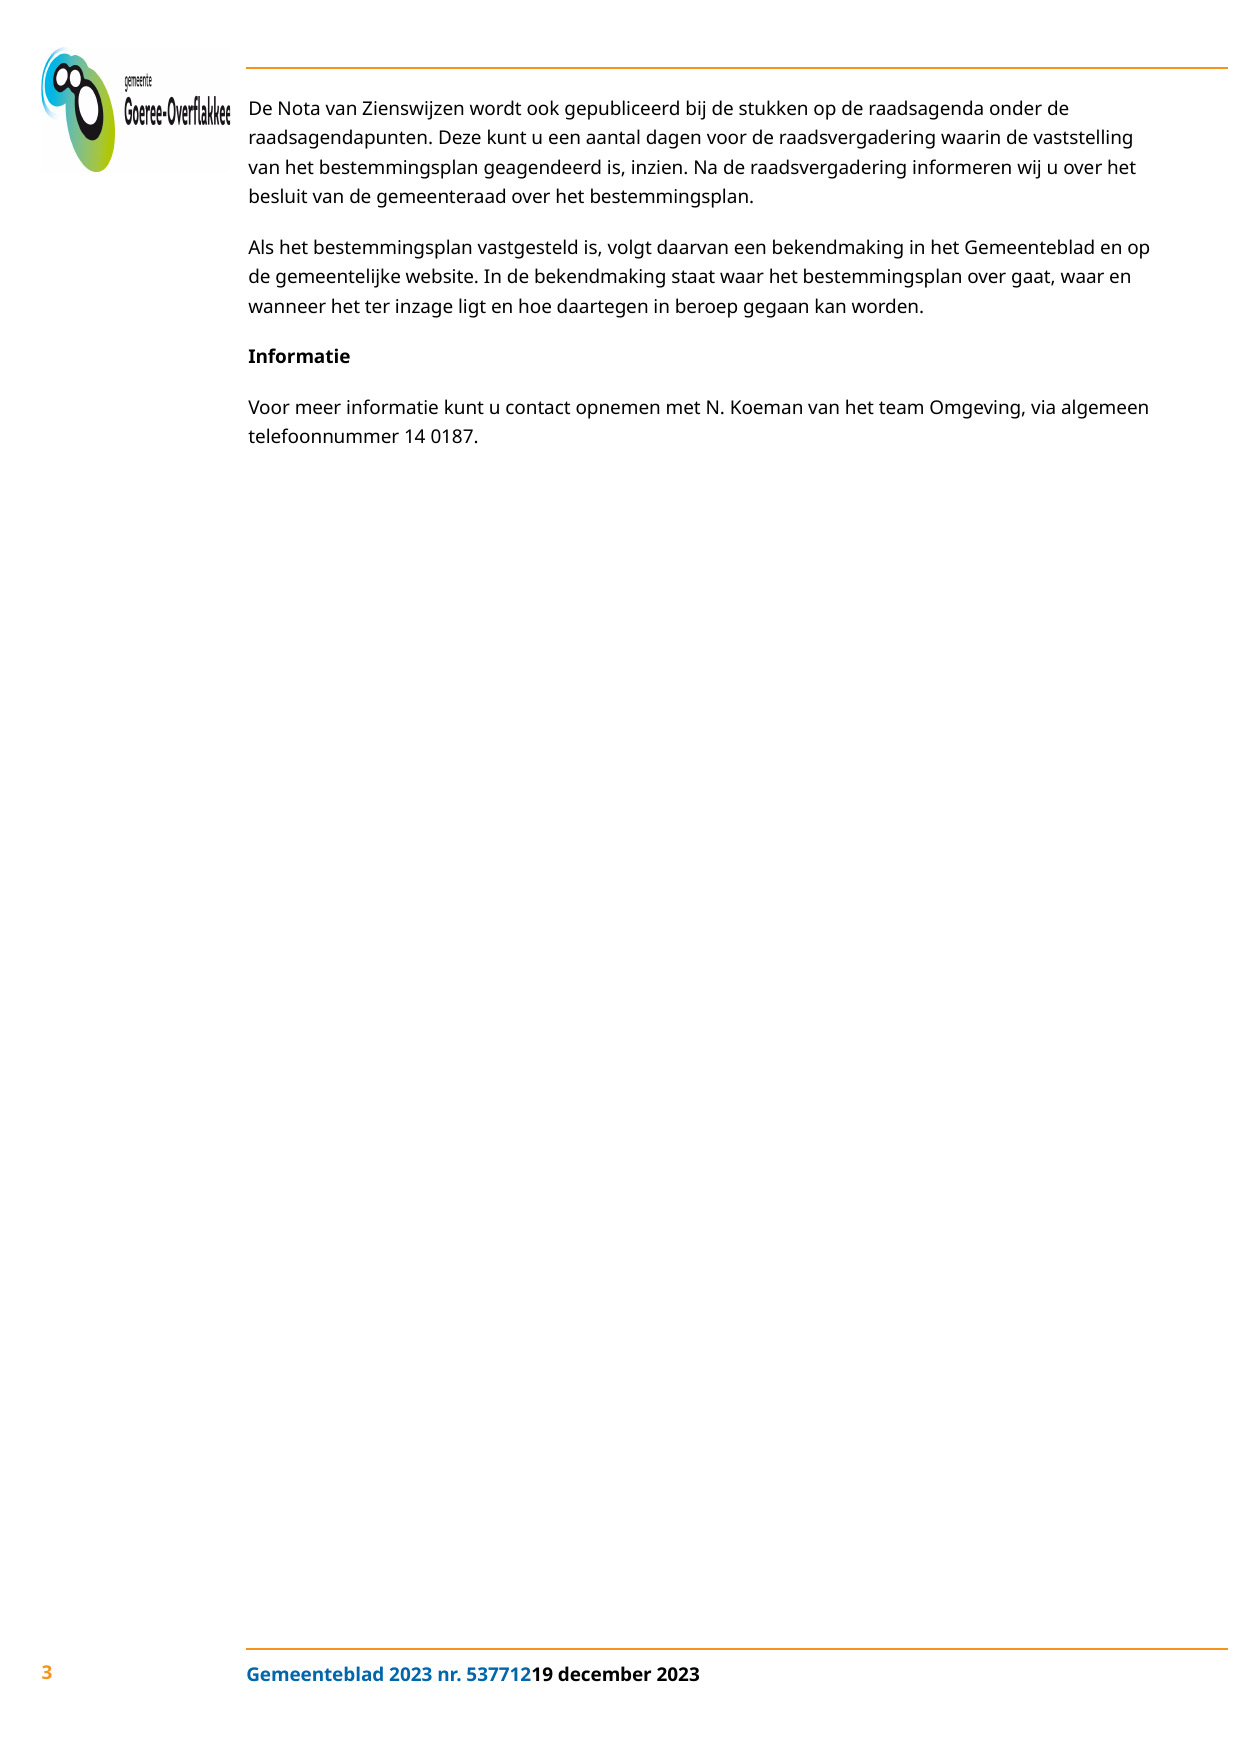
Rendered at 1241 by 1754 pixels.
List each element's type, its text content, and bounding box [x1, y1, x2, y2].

text Informatie [248, 343, 1152, 369]
text Voor meer informatie kunt u contact opnemen met N. Koeman van het team Omgeving, via algemeen telefoonnummer 14 0187. [248, 394, 1152, 449]
picture [41, 47, 231, 172]
text Als het bestemmingsplan vastgesteld is, volgt daarvan een bekendmaking in het Gemeenteblad en op de gemeentelijke website. In de bekendmaking staat waar het bestemmingsplan over gaat, waar en wanneer het ter inzage ligt en hoe daartegen in beroep gegaan kan worden. [248, 234, 1152, 319]
text De Nota van Zienswijzen wordt ook gepubliceerd bij de stukken op de raadsagenda onder de raadsagendapunten. Deze kunt u een aantal dagen voor de raadsvergadering waarin de vaststelling van het bestemmingsplan geagendeerd is, inzien. Na de raadsvergadering informeren wij u over het besluit van de gemeenteraad over het bestemmingsplan. [248, 95, 1152, 209]
